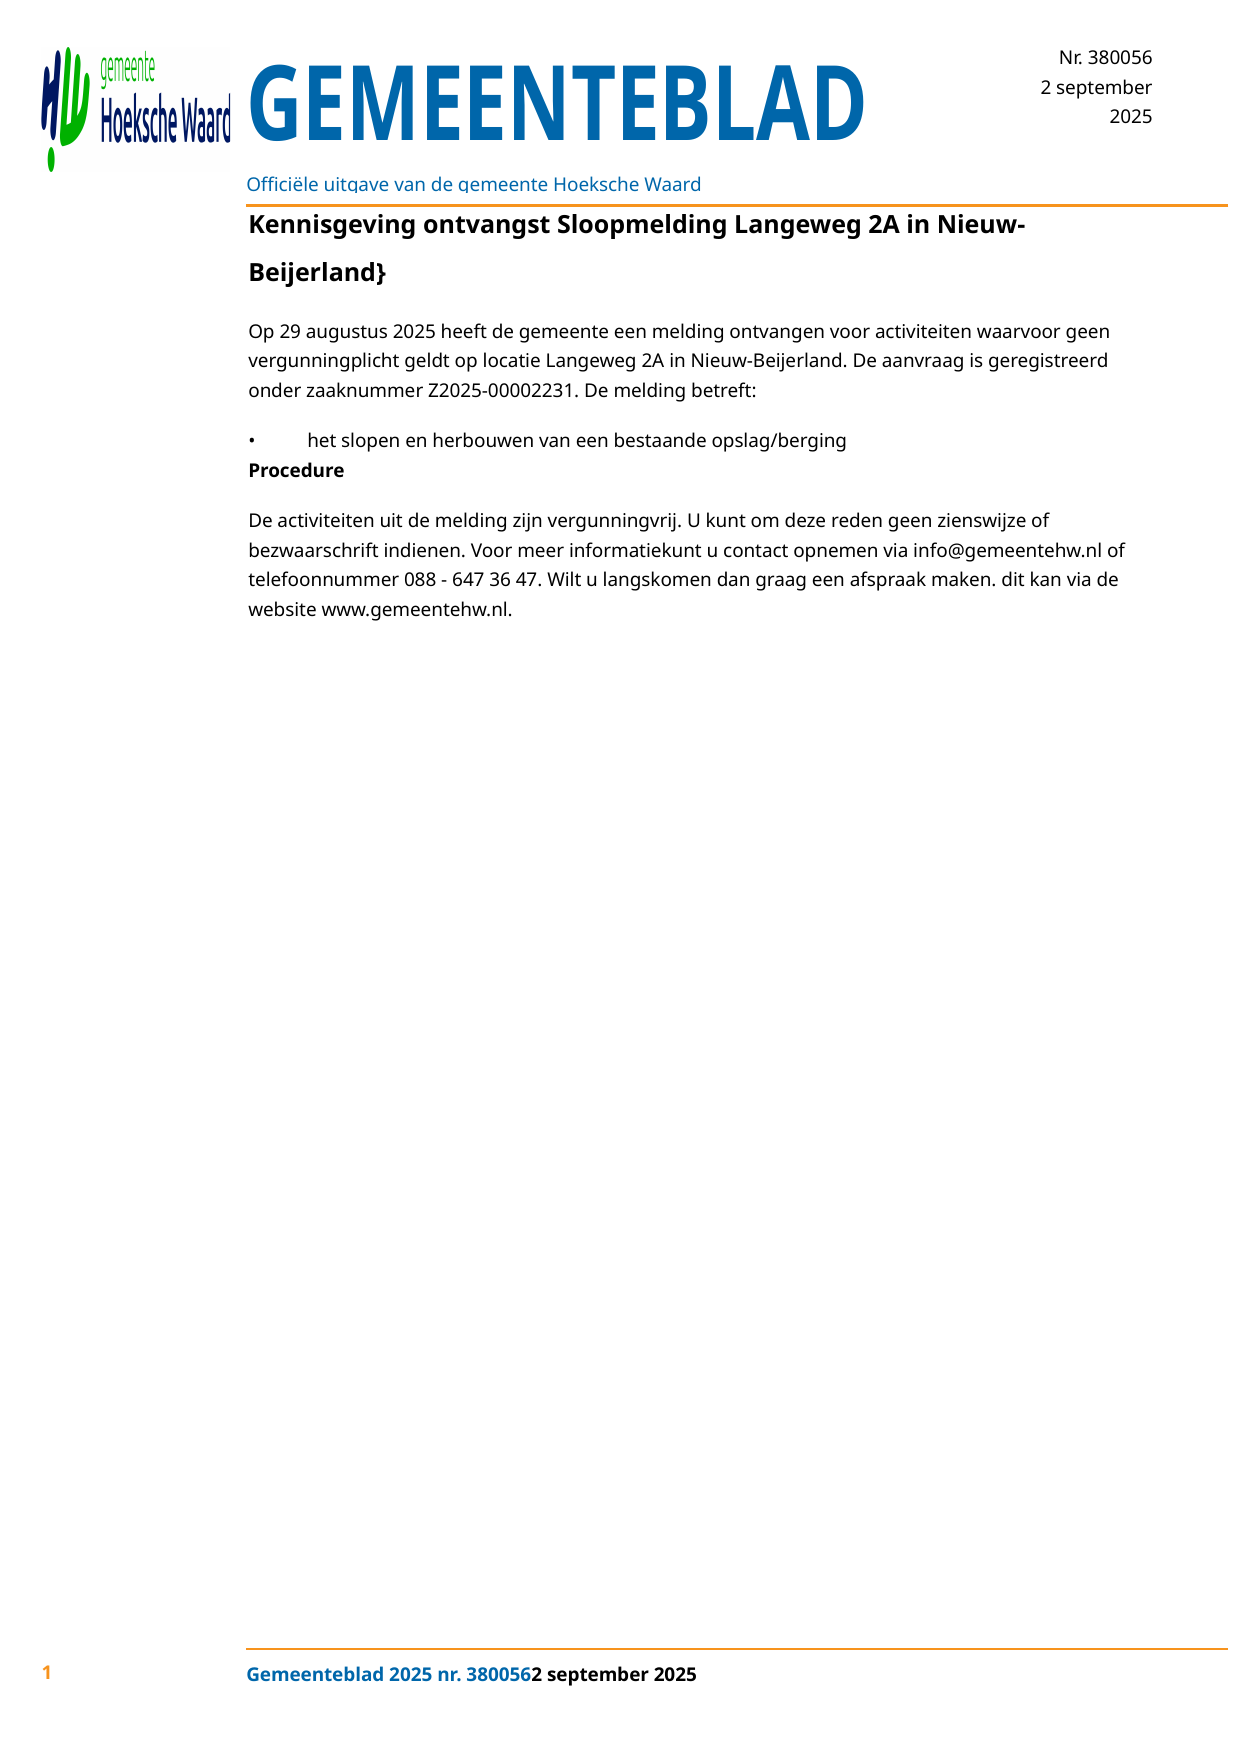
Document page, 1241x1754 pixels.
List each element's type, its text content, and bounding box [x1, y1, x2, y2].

picture [41, 47, 231, 172]
text Kennisgeving ontvangst Sloopmelding Langeweg 2A in Nieuw-Beijerland} [248, 207, 1152, 288]
list het slopen en herbouwen van een bestaande opslag/berging [248, 427, 1152, 453]
text De activiteiten uit de melding zijn vergunningvrij. U kunt om deze reden geen zienswijze of bezwaarschrift indienen. Voor meer informatiekunt u contact opnemen via info@gemeentehw.nl of telefoonnummer 088 - 647 36 47. Wilt u langskomen dan graag een afspraak maken. dit kan via de website www.gemeentehw.nl. [248, 507, 1152, 622]
text Procedure [248, 457, 1152, 483]
text Op 29 augustus 2025 heeft de gemeente een melding ontvangen voor activiteiten waarvoor geen vergunningplicht geldt op locatie Langeweg 2A in Nieuw-Beijerland. De aanvraag is geregistreerd onder zaaknummer Z2025-00002231. De melding betreft: [248, 318, 1152, 403]
